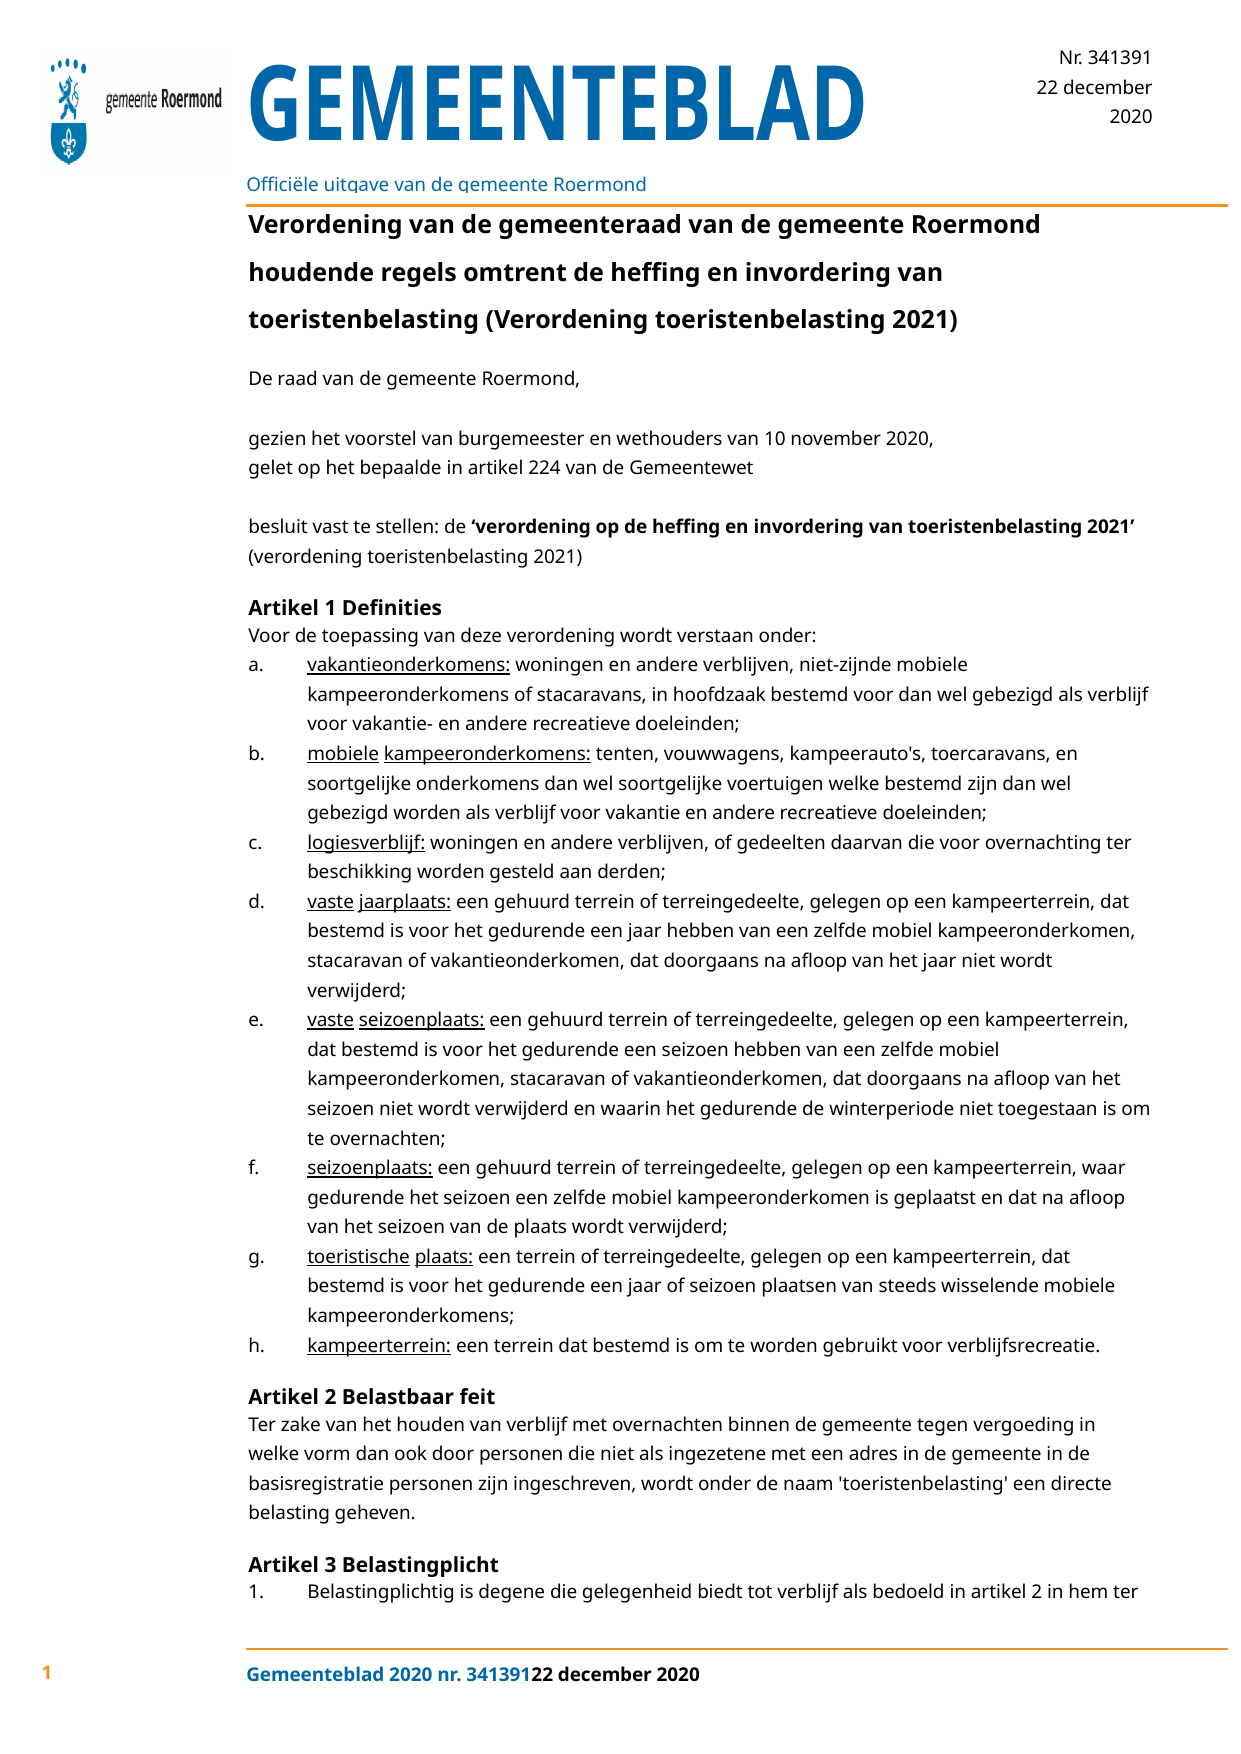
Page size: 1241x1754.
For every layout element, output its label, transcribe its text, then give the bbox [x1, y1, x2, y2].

list logiesverblijf: woningen en andere verblijven, of gedeelten daarvan die voor overnachting ter beschikking worden gesteld aan derden; [248, 829, 1152, 884]
list mobiele kampeeronderkomens: tenten, vouwwagens, kampeerauto's, toercaravans, en soortgelijke onderkomens dan wel soortgelijke voertuigen welke bestemd zijn dan wel gebezigd worden als verblijf voor vakantie en andere recreatieve doeleinden; [248, 740, 1152, 825]
text Voor de toepassing van deze verordening wordt verstaan onder: [248, 622, 1152, 648]
list kampeerterrein: een terrein dat bestemd is om te worden gebruikt voor verblijfsrecreatie. [248, 1332, 1152, 1358]
text (verordening toeristenbelasting 2021) [248, 543, 1152, 569]
text De raad van de gemeente Roermond, [248, 366, 1152, 391]
list toeristische plaats: een terrein of terreingedeelte, gelegen op een kampeerterrein, dat bestemd is voor het gedurende een jaar of seizoen plaatsen van steeds wisselende mobiele kampeeronderkomens; [248, 1243, 1152, 1328]
text gelet op het bepaalde in artikel 224 van de Gemeentewet [248, 454, 1152, 480]
picture [41, 47, 231, 172]
list vakantieonderkomens: woningen en andere verblijven, niet-zijnde mobiele kampeeronderkomens of stacaravans, in hoofdzaak bestemd voor dan wel gebezigd als verblijf voor vakantie- en andere recreatieve doeleinden; [248, 651, 1152, 736]
text Artikel 1 Definities [248, 593, 1152, 622]
list vaste jaarplaats: een gehuurd terrein of terreingedeelte, gelegen op een kampeerterrein, dat bestemd is voor het gedurende een jaar hebben van een zelfde mobiel kampeeronderkomen, stacaravan of vakantieonderkomen, dat doorgaans na afloop van het jaar niet wordt verwijderd; [248, 888, 1152, 1003]
text Verordening van de gemeenteraad van de gemeente Roermond houdende regels omtrent de heffing en invordering van toeristenbelasting (Verordening toeristenbelasting 2021) [248, 207, 1152, 336]
text Ter zake van het houden van verblijf met overnachten binnen de gemeente tegen vergoeding in welke vorm dan ook door personen die niet als ingezetene met een adres in de gemeente in de basisregistratie personen zijn ingeschreven, wordt onder de naam 'toeristenbelasting' een directe belasting geheven. [248, 1411, 1152, 1525]
list seizoenplaats: een gehuurd terrein of terreingedeelte, gelegen op een kampeerterrein, waar gedurende het seizoen een zelfde mobiel kampeeronderkomen is geplaatst en dat na afloop van het seizoen van de plaats wordt verwijderd; [248, 1154, 1152, 1239]
list vaste seizoenplaats: een gehuurd terrein of terreingedeelte, gelegen op een kampeerterrein, dat bestemd is voor het gedurende een seizoen hebben van een zelfde mobiel kampeeronderkomen, stacaravan of vakantieonderkomen, dat doorgaans na afloop van het seizoen niet wordt verwijderd en waarin het gedurende de winterperiode niet toegestaan is om te overnachten; [248, 1006, 1152, 1151]
text besluit vast te stellen: de ‘verordening op de heffing en invordering van toeristenbelasting 2021’ [248, 513, 1152, 539]
text Artikel 3 Belastingplicht [248, 1550, 1152, 1578]
text Artikel 2 Belastbaar feit [248, 1382, 1152, 1411]
list Belastingplichtig is degene die gelegenheid biedt tot verblijf als bedoeld in artikel 2 in hem ter [248, 1578, 1152, 1604]
text gezien het voorstel van burgemeester en wethouders van 10 november 2020, [248, 425, 1152, 450]
